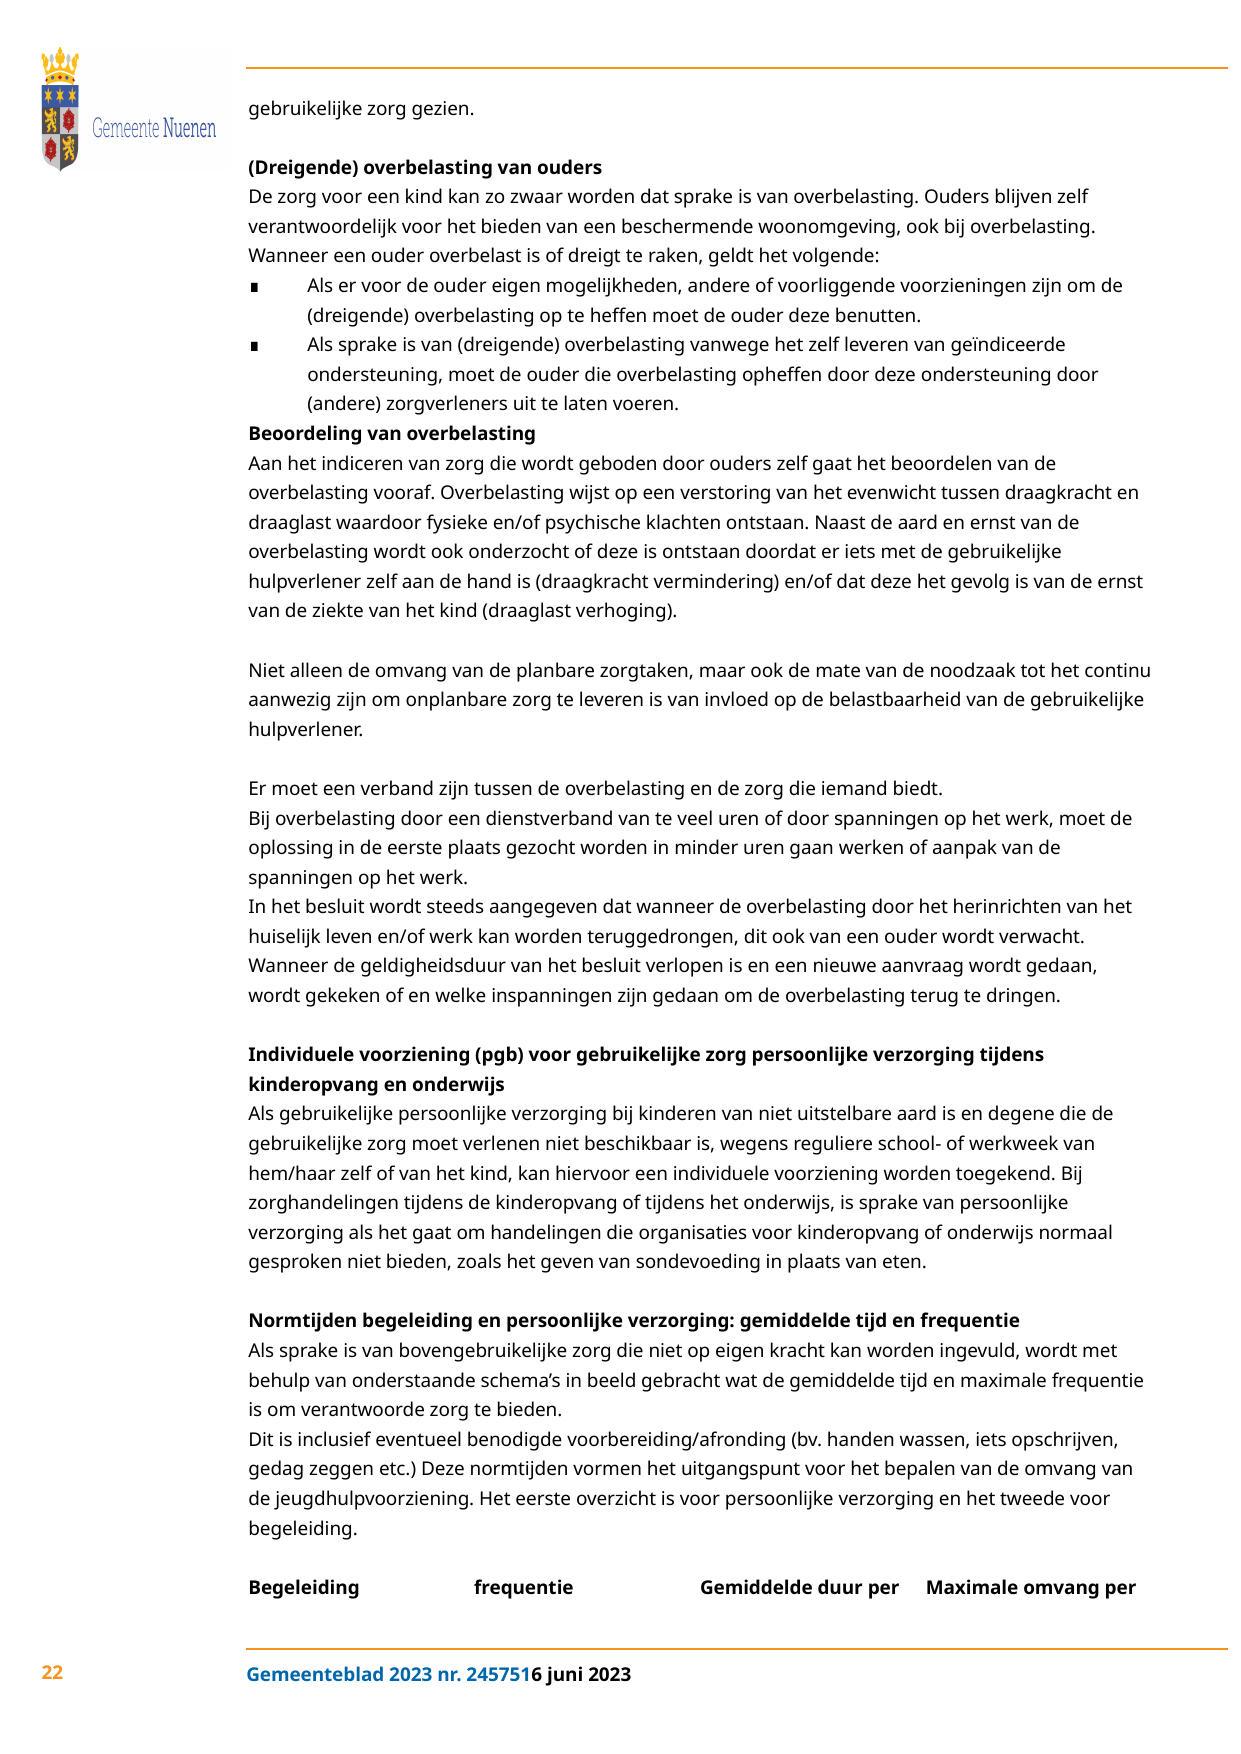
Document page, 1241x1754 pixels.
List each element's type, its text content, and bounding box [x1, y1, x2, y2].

text Dit is inclusief eventueel benodigde voorbereiding/afronding (bv. handen wassen, iets opschrijven, gedag zeggen etc.) Deze normtijden vormen het uitgangspunt voor het bepalen van de omvang van de jeugdhulpvoorziening. Het eerste overzicht is voor persoonlijke verzorging en het tweede voor begeleiding. [248, 1426, 1152, 1541]
text Individuele voorziening (pgb) voor gebruikelijke zorg persoonlijke verzorging tijdens kinderopvang en onderwijs [248, 1041, 1152, 1097]
table_header frequentie [474, 1574, 700, 1600]
text Normtijden begeleiding en persoonlijke verzorging: gemiddelde tijd en frequentie [248, 1308, 1152, 1333]
table_header Maximale omvang per [926, 1574, 1152, 1600]
text Bij overbelasting door een dienstverband van te veel uren of door spanningen op het werk, moet de oplossing in de eerste plaats gezocht worden in minder uren gaan werken of aanpak van de spanningen op het werk. [248, 805, 1152, 890]
picture [41, 47, 231, 172]
text Als sprake is van bovengebruikelijke zorg die niet op eigen kracht kan worden ingevuld, wordt met behulp van onderstaande schema’s in beeld gebracht wat de gemiddelde tijd en maximale frequentie is om verantwoorde zorg te bieden. [248, 1337, 1152, 1422]
list Als er voor de ouder eigen mogelijkheden, andere of voorliggende voorzieningen zijn om de (dreigende) overbelasting op te heffen moet de ouder deze benutten. [248, 272, 1152, 328]
text (Dreigende) overbelasting van ouders [248, 154, 1152, 180]
table_header Begeleiding [248, 1574, 474, 1600]
text Als gebruikelijke persoonlijke verzorging bij kinderen van niet uitstelbare aard is en degene die de gebruikelijke zorg moet verlenen niet beschikbaar is, wegens reguliere school- of werkweek van hem/haar zelf of van het kind, kan hiervoor een individuele voorziening worden toegekend. Bij zorghandelingen tijdens de kinderopvang of tijdens het onderwijs, is sprake van persoonlijke verzorging als het gaat om handelingen die organisaties voor kinderopvang of onderwijs normaal gesproken niet bieden, zoals het geven van sondevoeding in plaats van eten. [248, 1101, 1152, 1274]
list Als sprake is van (dreigende) overbelasting vanwege het zelf leveren van geïndiceerde ondersteuning, moet de ouder die overbelasting opheffen door deze ondersteuning door (andere) zorgverleners uit te laten voeren. [248, 331, 1152, 416]
text Wanneer een ouder overbelast is of dreigt te raken, geldt het volgende: [248, 243, 1152, 268]
text Aan het indiceren van zorg die wordt geboden door ouders zelf gaat het beoordelen van de overbelasting vooraf. Overbelasting wijst op een verstoring van het evenwicht tussen draagkracht en draaglast waardoor fysieke en/of psychische klachten ontstaan. Naast de aard en ernst van de overbelasting wordt ook onderzocht of deze is ontstaan doordat er iets met de gebruikelijke hulpverlener zelf aan de hand is (draagkracht vermindering) en/of dat deze het gevolg is van de ernst van de ziekte van het kind (draaglast verhoging). [248, 450, 1152, 623]
text Er moet een verband zijn tussen de overbelasting en de zorg die iemand biedt. [248, 775, 1152, 801]
text Niet alleen de omvang van de planbare zorgtaken, maar ook de mate van de noodzaak tot het continu aanwezig zijn om onplanbare zorg te leveren is van invloed op de belastbaarheid van de gebruikelijke hulpverlener. [248, 657, 1152, 742]
text gebruikelijke zorg gezien. [248, 95, 1152, 121]
table_header Gemiddelde duur per [700, 1574, 926, 1600]
text De zorg voor een kind kan zo zwaar worden dat sprake is van overbelasting. Ouders blijven zelf verantwoordelijk voor het bieden van een beschermende woonomgeving, ook bij overbelasting. [248, 183, 1152, 239]
text Beoordeling van overbelasting [248, 420, 1152, 446]
text In het besluit wordt steeds aangegeven dat wanneer de overbelasting door het herinrichten van het huiselijk leven en/of werk kan worden teruggedrongen, dit ook van een ouder wordt verwacht. Wanneer de geldigheidsduur van het besluit verlopen is en een nieuwe aanvraag wordt gedaan, wordt gekeken of en welke inspanningen zijn gedaan om de overbelasting terug te dringen. [248, 893, 1152, 1008]
